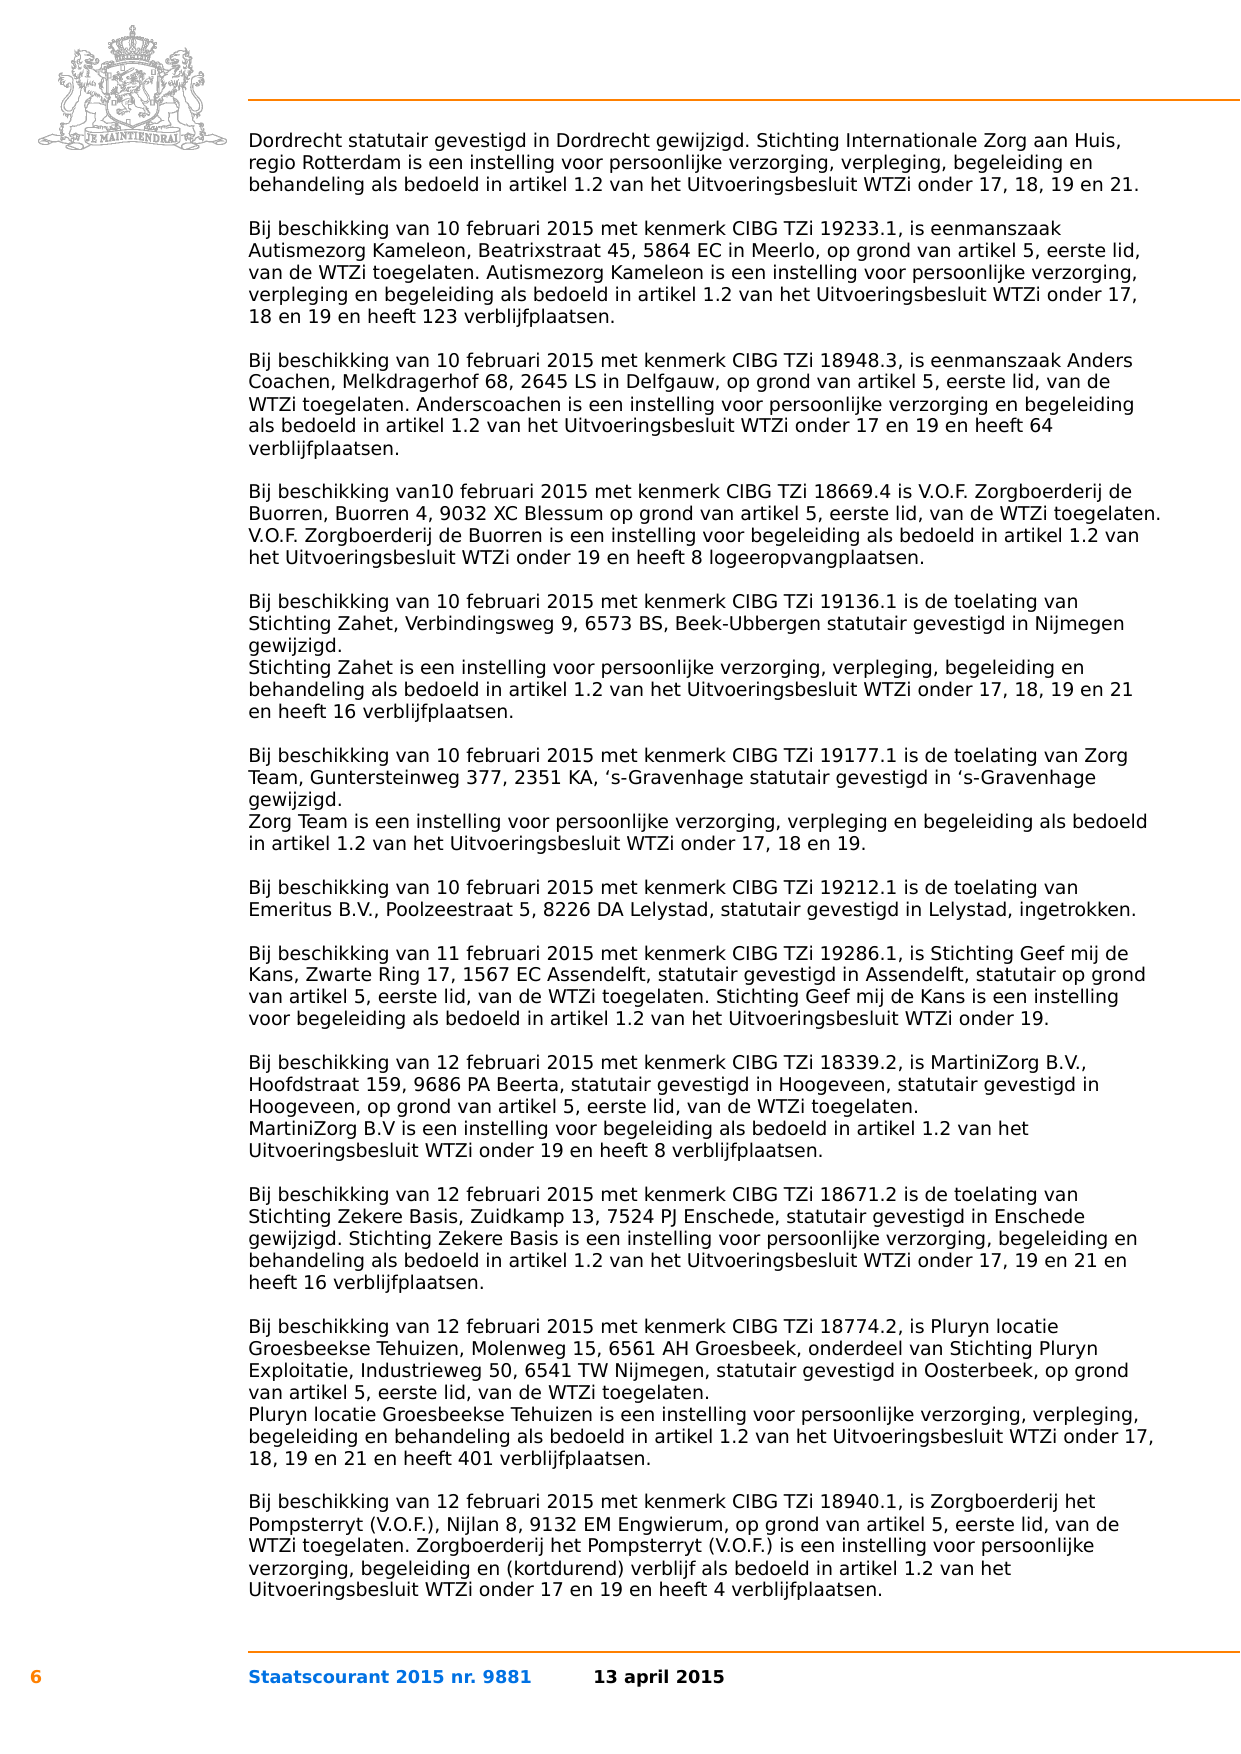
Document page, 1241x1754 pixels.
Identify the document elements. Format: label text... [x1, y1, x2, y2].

text Bij beschikking van 10 februari 2015 met kenmerk CIBG TZi 19233.1, is eenmanszaak Autismezorg Kameleon, Beatrixstraat 45, 5864 EC in Meerlo, op grond van artikel 5, eerste lid, van de WTZi toegelaten. Autismezorg Kameleon is een instelling voor persoonlijke verzorging, verpleging en begeleiding als bedoeld in artikel 1.2 van het Uitvoeringsbesluit WTZi onder 17, 18 en 19 en heeft 123 verblijfplaatsen. [248, 218, 1163, 328]
text Bij beschikking van 10 februari 2015 met kenmerk CIBG TZi 19136.1 is de toelating van Stichting Zahet, Verbindingsweg 9, 6573 BS, Beek-Ubbergen statutair gevestigd in Nijmegen gewijzigd. [248, 591, 1163, 657]
text Bij beschikking van 11 februari 2015 met kenmerk CIBG TZi 19286.1, is Stichting Geef mij de Kans, Zwarte Ring 17, 1567 EC Assendelft, statutair gevestigd in Assendelft, statutair op grond van artikel 5, eerste lid, van de WTZi toegelaten. Stichting Geef mij de Kans is een instelling voor begeleiding als bedoeld in artikel 1.2 van het Uitvoeringsbesluit WTZi onder 19. [248, 942, 1163, 1030]
picture [38, 25, 227, 150]
text Bij beschikking van 12 februari 2015 met kenmerk CIBG TZi 18774.2, is Pluryn locatie Groesbeekse Tehuizen, Molenweg 15, 6561 AH Groesbeek, onderdeel van Stichting Pluryn Exploitatie, Industrieweg 50, 6541 TW Nijmegen, statutair gevestigd in Oosterbeek, op grond van artikel 5, eerste lid, van de WTZi toegelaten. [248, 1316, 1163, 1404]
text Pluryn locatie Groesbeekse Tehuizen is een instelling voor persoonlijke verzorging, verpleging, begeleiding en behandeling als bedoeld in artikel 1.2 van het Uitvoeringsbesluit WTZi onder 17, 18, 19 en 21 en heeft 401 verblijfplaatsen. [248, 1404, 1163, 1469]
text Bij beschikking van 10 februari 2015 met kenmerk CIBG TZi 19212.1 is de toelating van Emeritus B.V., Poolzeestraat 5, 8226 DA Lelystad, statutair gevestigd in Lelystad, ingetrokken. [248, 877, 1163, 921]
text Bij beschikking van 12 februari 2015 met kenmerk CIBG TZi 18339.2, is MartiniZorg B.V., Hoofdstraat 159, 9686 PA Beerta, statutair gevestigd in Hoogeveen, statutair gevestigd in Hoogeveen, op grond van artikel 5, eerste lid, van de WTZi toegelaten. [248, 1052, 1163, 1118]
text Dordrecht statutair gevestigd in Dordrecht gewijzigd. Stichting Internationale Zorg aan Huis, regio Rotterdam is een instelling voor persoonlijke verzorging, verpleging, begeleiding en behandeling als bedoeld in artikel 1.2 van het Uitvoeringsbesluit WTZi onder 17, 18, 19 en 21. [248, 130, 1163, 196]
text Stichting Zahet is een instelling voor persoonlijke verzorging, verpleging, begeleiding en behandeling als bedoeld in artikel 1.2 van het Uitvoeringsbesluit WTZi onder 17, 18, 19 en 21 en heeft 16 verblijfplaatsen. [248, 657, 1163, 723]
text Bij beschikking van 12 februari 2015 met kenmerk CIBG TZi 18940.1, is Zorgboerderij het Pompsterryt (V.O.F.), Nijlan 8, 9132 EM Engwierum, op grond van artikel 5, eerste lid, van de WTZi toegelaten. Zorgboerderij het Pompsterryt (V.O.F.) is een instelling voor persoonlijke verzorging, begeleiding en (kortdurend) verblijf als bedoeld in artikel 1.2 van het Uitvoeringsbesluit WTZi onder 17 en 19 en heeft 4 verblijfplaatsen. [248, 1491, 1163, 1601]
text Bij beschikking van 12 februari 2015 met kenmerk CIBG TZi 18671.2 is de toelating van Stichting Zekere Basis, Zuidkamp 13, 7524 PJ Enschede, statutair gevestigd in Enschede gewijzigd. Stichting Zekere Basis is een instelling voor persoonlijke verzorging, begeleiding en behandeling als bedoeld in artikel 1.2 van het Uitvoeringsbesluit WTZi onder 17, 19 en 21 en heeft 16 verblijfplaatsen. [248, 1184, 1163, 1294]
text Zorg Team is een instelling voor persoonlijke verzorging, verpleging en begeleiding als bedoeld in artikel 1.2 van het Uitvoeringsbesluit WTZi onder 17, 18 en 19. [248, 811, 1163, 855]
text Bij beschikking van 10 februari 2015 met kenmerk CIBG TZi 19177.1 is de toelating van Zorg Team, Guntersteinweg 377, 2351 KA, ‘s-Gravenhage statutair gevestigd in ‘s-Gravenhage gewijzigd. [248, 745, 1163, 811]
text Bij beschikking van 10 februari 2015 met kenmerk CIBG TZi 18948.3, is eenmanszaak Anders Coachen, Melkdragerhof 68, 2645 LS in Delfgauw, op grond van artikel 5, eerste lid, van de WTZi toegelaten. Anderscoachen is een instelling voor persoonlijke verzorging en begeleiding als bedoeld in artikel 1.2 van het Uitvoeringsbesluit WTZi onder 17 en 19 en heeft 64 verblijfplaatsen. [248, 349, 1163, 459]
text MartiniZorg B.V is een instelling voor begeleiding als bedoeld in artikel 1.2 van het Uitvoeringsbesluit WTZi onder 19 en heeft 8 verblijfplaatsen. [248, 1118, 1163, 1162]
text Bij beschikking van10 februari 2015 met kenmerk CIBG TZi 18669.4 is V.O.F. Zorgboerderij de Buorren, Buorren 4, 9032 XC Blessum op grond van artikel 5, eerste lid, van de WTZi toegelaten. V.O.F. Zorgboerderij de Buorren is een instelling voor begeleiding als bedoeld in artikel 1.2 van het Uitvoeringsbesluit WTZi onder 19 en heeft 8 logeeropvangplaatsen. [248, 481, 1163, 569]
